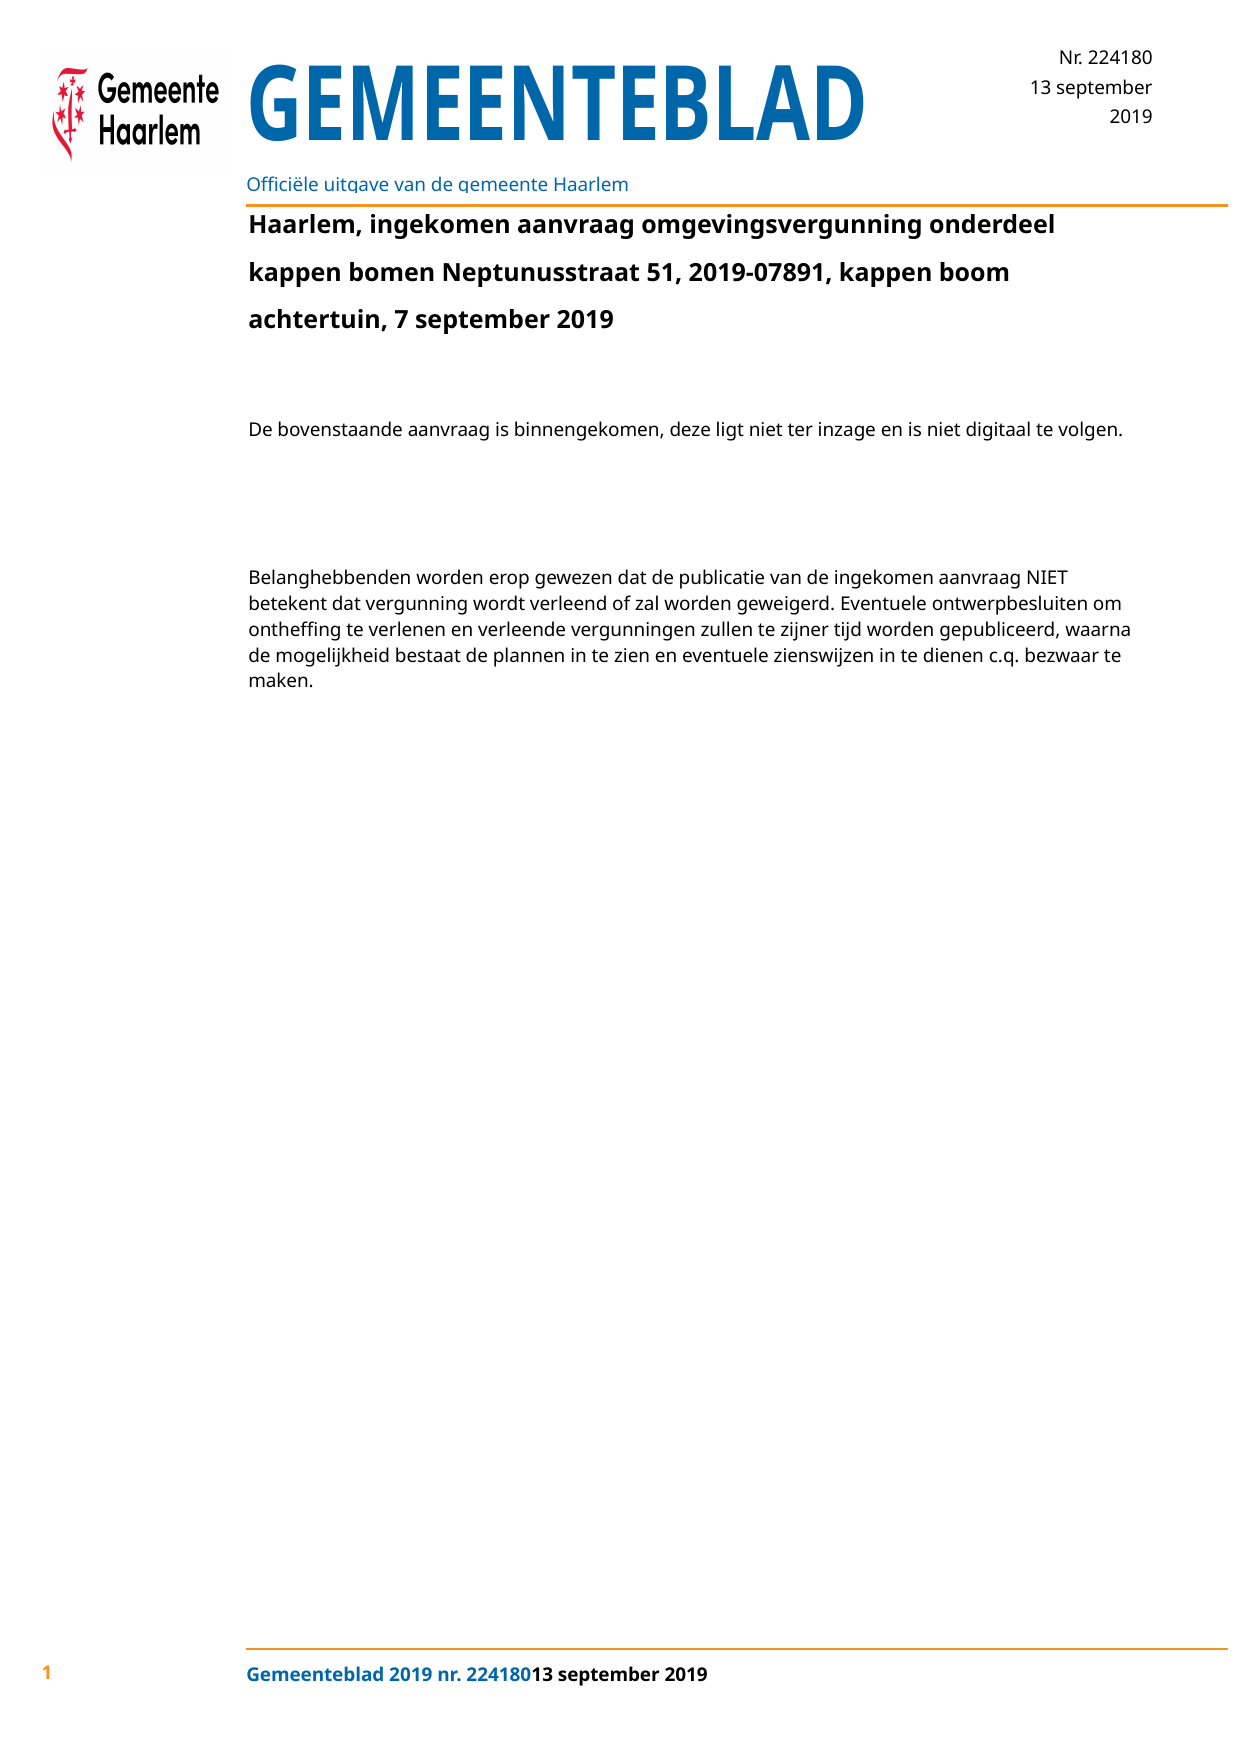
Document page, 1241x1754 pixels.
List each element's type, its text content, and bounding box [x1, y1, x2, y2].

text De bovenstaande aanvraag is binnengekomen, deze ligt niet ter inzage en is niet digitaal te volgen. [248, 416, 1152, 442]
text Belanghebbenden worden erop gewezen dat de publicatie van de ingekomen aanvraag NIET betekent dat vergunning wordt verleend of zal worden geweigerd. Eventuele ontwerpbesluiten om ontheffing te verlenen en verleende vergunningen zullen te zijner tijd worden gepubliceerd, waarna de mogelijkheid bestaat de plannen in te zien en eventuele zienswijzen in te dienen c.q. bezwaar te maken. [248, 564, 1152, 693]
picture [41, 47, 231, 172]
text Haarlem, ingekomen aanvraag omgevingsvergunning onderdeel kappen bomen Neptunusstraat 51, 2019-07891, kappen boom achtertuin, 7 september 2019 [248, 207, 1152, 336]
